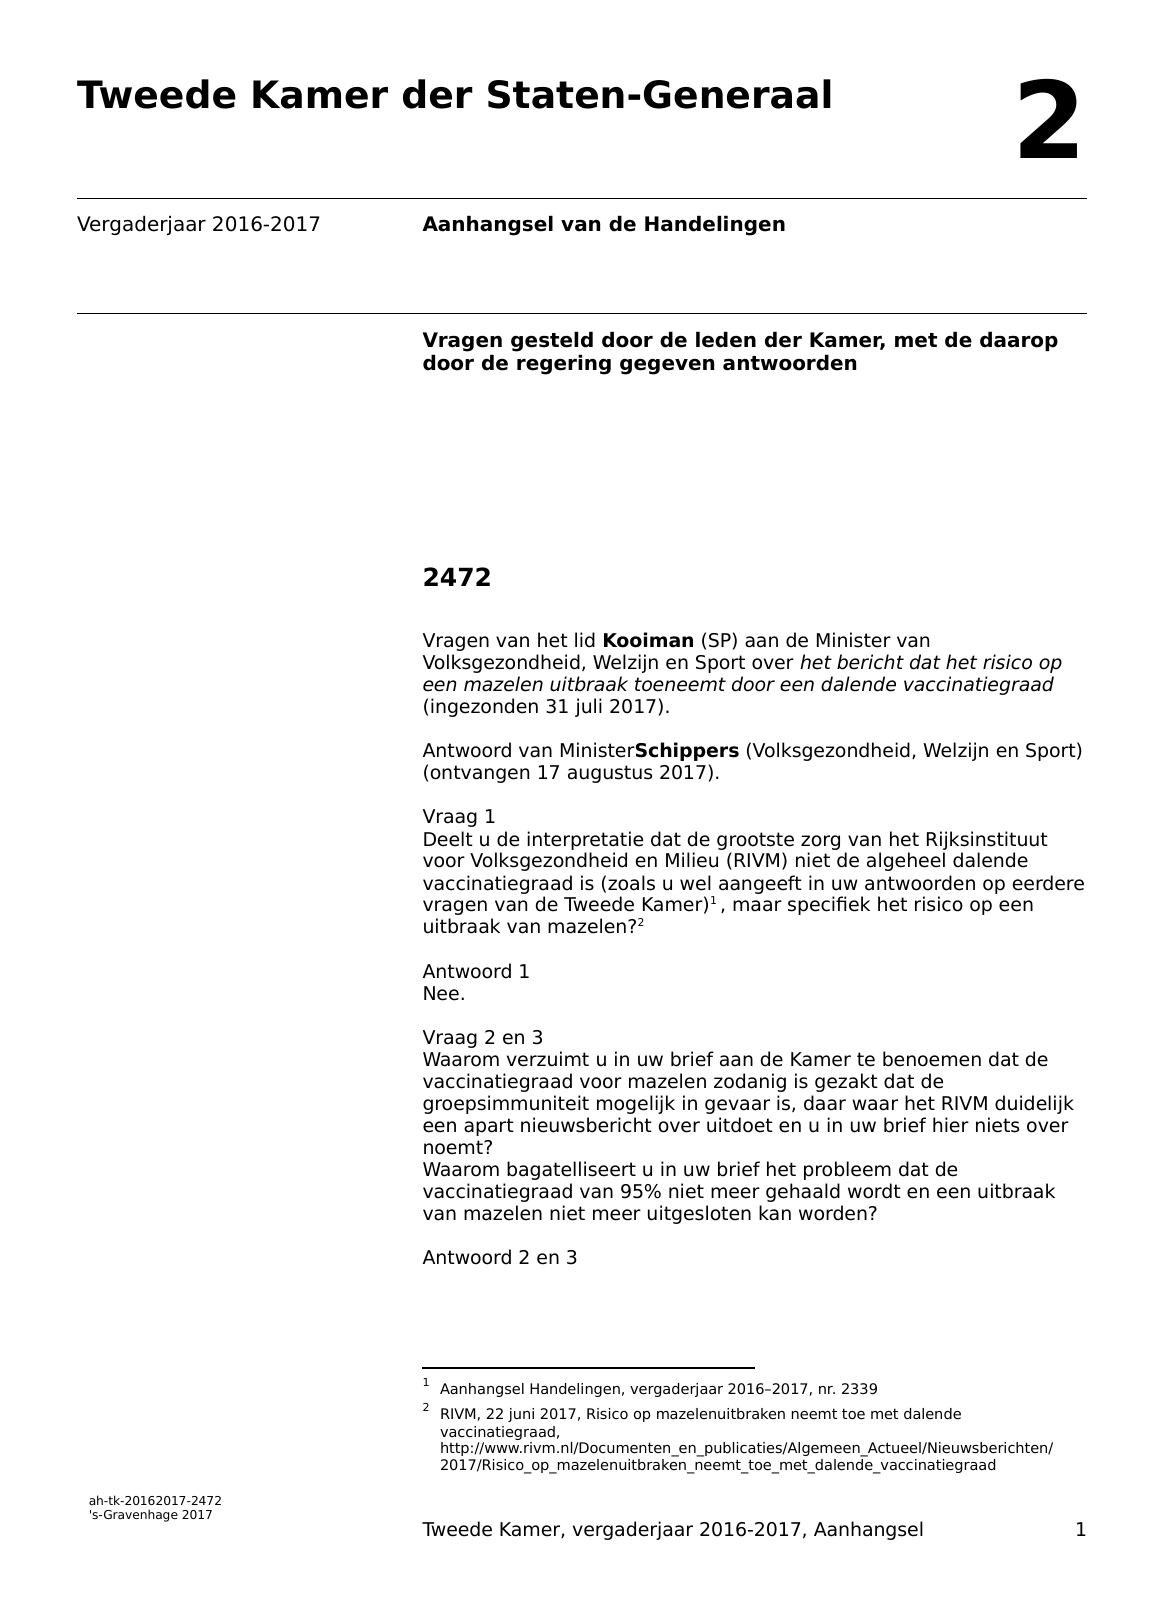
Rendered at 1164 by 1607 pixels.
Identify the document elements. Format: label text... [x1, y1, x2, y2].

text ah-tk-20162017-2472 [88, 1494, 323, 1508]
table_header 2 [886, 59, 1087, 198]
text 2472 [422, 563, 1087, 592]
text RIVM, 22 juni 2017, Risico op mazelenuitbraken neemt toe met dalende vaccinatiegraad, http://www.rivm.nl/Documenten_en_publicaties/Algemeen_Actueel/Nieuwsberichten/2017/Risico_op_mazelenuitbraken_neemt_toe_met_dalende_vaccinatiegraad [422, 1402, 1087, 1474]
text Antwoord 1 [422, 961, 1087, 982]
text Antwoord van MinisterSchippers (Volksgezondheid, Welzijn en Sport) (ontvangen 17 augustus 2017). [422, 740, 1087, 784]
text Aanhangsel Handelingen, vergaderjaar 2016–2017, nr. 2339 [422, 1377, 1087, 1399]
text Nee. [422, 982, 1087, 1004]
text Waarom verzuimt u in uw brief aan de Kamer te benoemen dat de vaccinatiegraad voor mazelen zodanig is gezakt dat de groepsimmuniteit mogelijk in gevaar is, daar waar het RIVM duidelijk een apart nieuwsbericht over uitdoet en u in uw brief hier niets over noemt? [422, 1049, 1087, 1158]
text Waarom bagatelliseert u in uw brief het probleem dat de vaccinatiegraad van 95% niet meer gehaald wordt en een uitbraak van mazelen niet meer uitgesloten kan worden? [422, 1158, 1087, 1224]
table_header Tweede Kamer der Staten-Generaal [77, 59, 886, 198]
table_cell Aanhangsel van de Handelingen [422, 199, 1087, 313]
table_cell [77, 314, 422, 375]
table_cell Vragen gesteld door de leden der Kamer, met de daarop door de regering gegeven antwoorden [422, 314, 1087, 375]
text 's-Gravenhage 2017 [88, 1508, 323, 1522]
text Deelt u de interpretatie dat de grootste zorg van het Rijksinstituut voor Volksgezondheid en Milieu (RIVM) niet de algeheel dalende vaccinatiegraad is (zoals u wel aangeeft in uw antwoorden op eerdere vragen van de Tweede Kamer), maar specifiek het risico op een uitbraak van mazelen? [422, 828, 1087, 938]
text Vragen van het lid Kooiman (SP) aan de Minister van Volksgezondheid, Welzijn en Sport over het bericht dat het risico op een mazelen uitbraak toeneemt door een dalende vaccinatiegraad (ingezonden 31 juli 2017). [422, 630, 1087, 718]
text Vraag 1 [422, 806, 1087, 828]
text Vraag 2 en 3 [422, 1027, 1087, 1049]
text Antwoord 2 en 3 [422, 1247, 1087, 1269]
table_cell Vergaderjaar 2016-2017 [77, 199, 422, 313]
